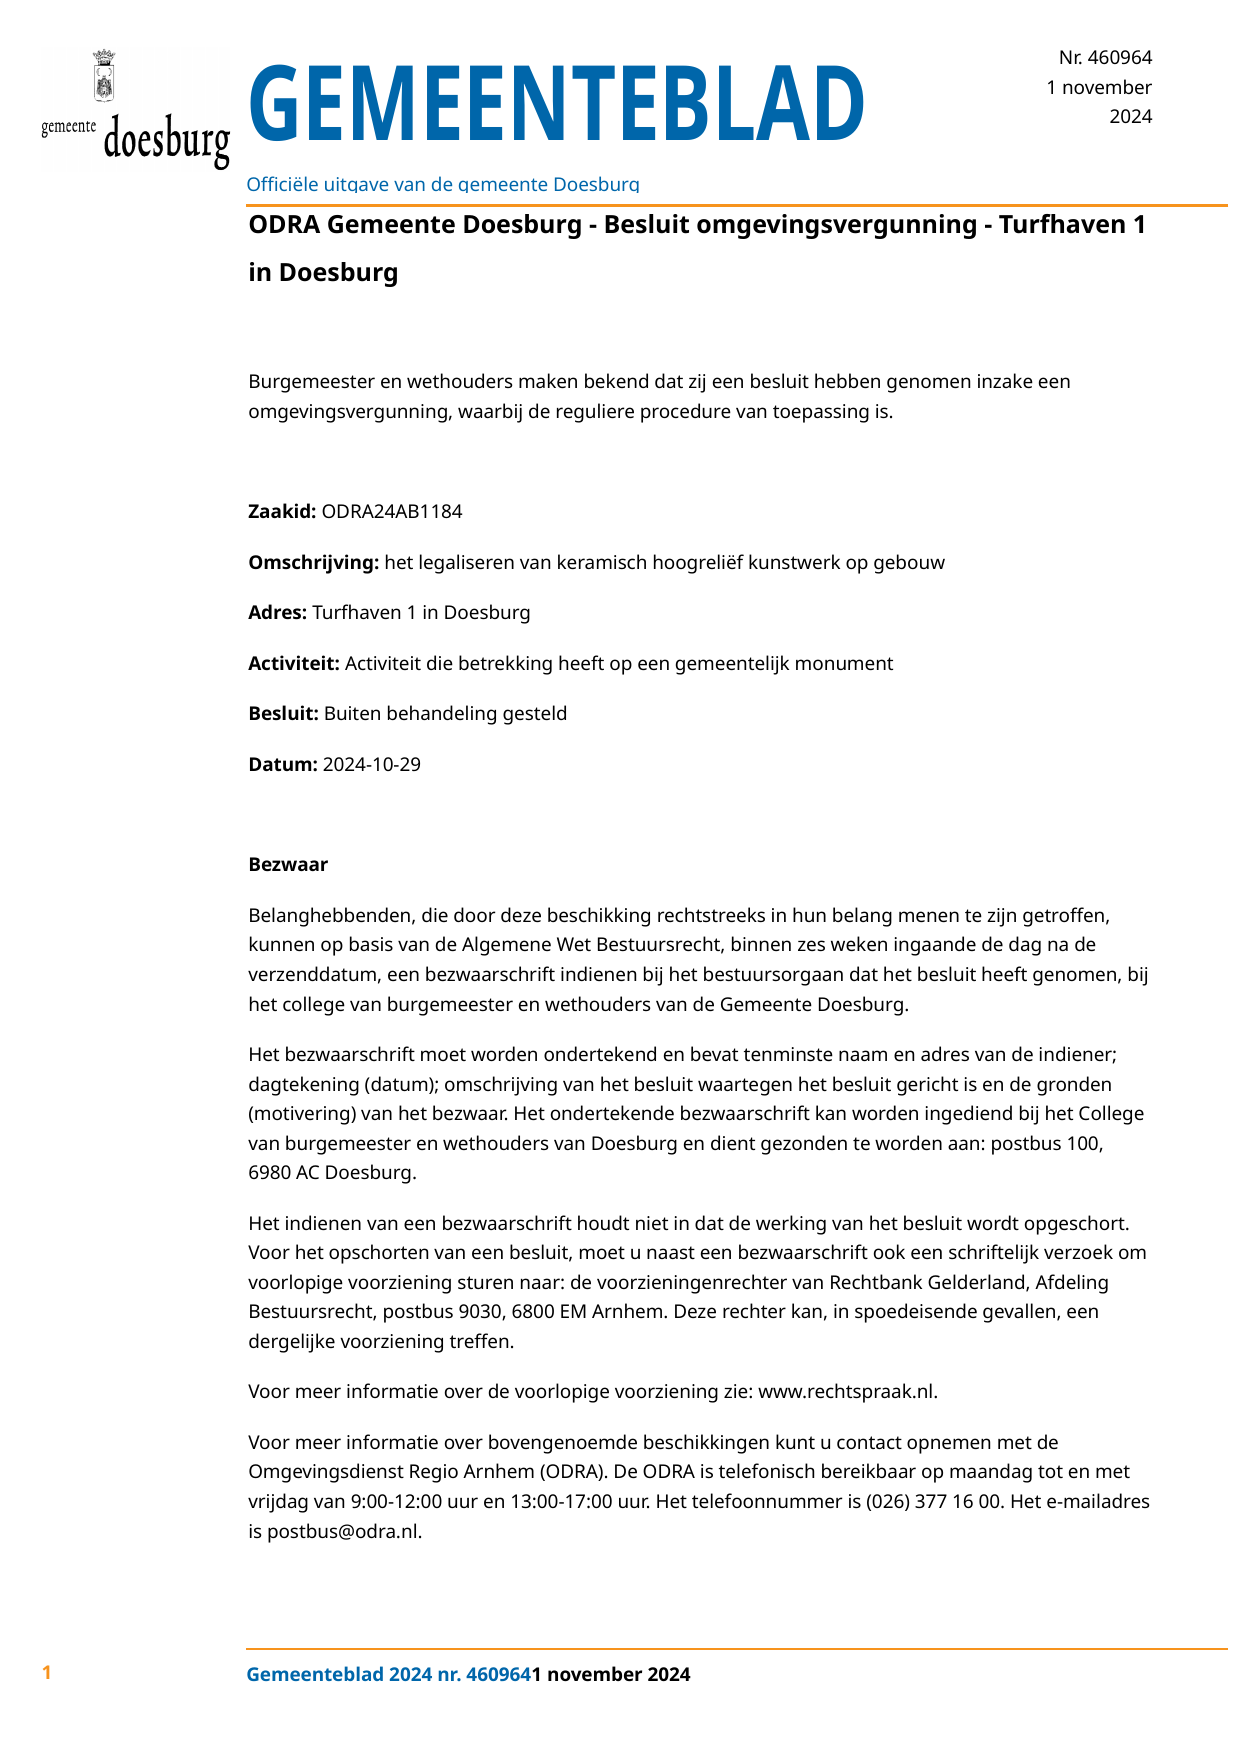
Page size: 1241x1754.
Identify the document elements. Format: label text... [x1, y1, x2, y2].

text Besluit: Buiten behandeling gesteld [248, 700, 1152, 726]
text Datum: 2024-10-29 [248, 751, 1152, 777]
picture [41, 47, 231, 172]
text Voor meer informatie over de voorlopige voorziening zie: www.rechtspraak.nl. [248, 1379, 1152, 1404]
text Voor meer informatie over bovengenoemde beschikkingen kunt u contact opnemen met de Omgevingsdienst Regio Arnhem (ODRA). De ODRA is telefonisch bereikbaar op maandag tot en met vrijdag van 9:00-12:00 uur en 13:00-17:00 uur. Het telefoonnummer is (026) 377 16 00. Het e-mailadres is postbus@odra.nl. [248, 1429, 1152, 1544]
text Activiteit: Activiteit die betrekking heeft op een gemeentelijk monument [248, 650, 1152, 676]
text Omschrijving: het legaliseren van keramisch hoogreliëf kunstwerk op gebouw [248, 549, 1152, 575]
text Belanghebbenden, die door deze beschikking rechtstreeks in hun belang menen te zijn getroffen, kunnen op basis van de Algemene Wet Bestuursrecht, binnen zes weken ingaande de dag na de verzenddatum, een bezwaarschrift indienen bij het bestuursorgaan dat het besluit heeft genomen, bij het college van burgemeester en wethouders van de Gemeente Doesburg. [248, 902, 1152, 1017]
text Burgemeester en wethouders maken bekend dat zij een besluit hebben genomen inzake een omgevingsvergunning, waarbij de reguliere procedure van toepassing is. [248, 368, 1152, 424]
text Zaakid: ODRA24AB1184 [248, 499, 1152, 524]
text Het indienen van een bezwaarschrift houdt niet in dat de werking van het besluit wordt opgeschort. Voor het opschorten van een besluit, moet u naast een bezwaarschrift ook een schriftelijk verzoek om voorlopige voorziening sturen naar: de voorzieningenrechter van Rechtbank Gelderland, Afdeling Bestuursrecht, postbus 9030, 6800 EM Arnhem. Deze rechter kan, in spoedeisende gevallen, een dergelijke voorziening treffen. [248, 1210, 1152, 1354]
text Bezwaar [248, 852, 1152, 877]
text ODRA Gemeente Doesburg - Besluit omgevingsvergunning - Turfhaven 1 in Doesburg [248, 207, 1152, 288]
text Het bezwaarschrift moet worden ondertekend en bevat tenminste naam en adres van de indiener; dagtekening (datum); omschrijving van het besluit waartegen het besluit gericht is en de gronden (motivering) van het bezwaar. Het ondertekende bezwaarschrift kan worden ingediend bij het College van burgemeester en wethouders van Doesburg en dient gezonden te worden aan: postbus 100, 6980 AC Doesburg. [248, 1041, 1152, 1185]
text Adres: Turfhaven 1 in Doesburg [248, 599, 1152, 625]
